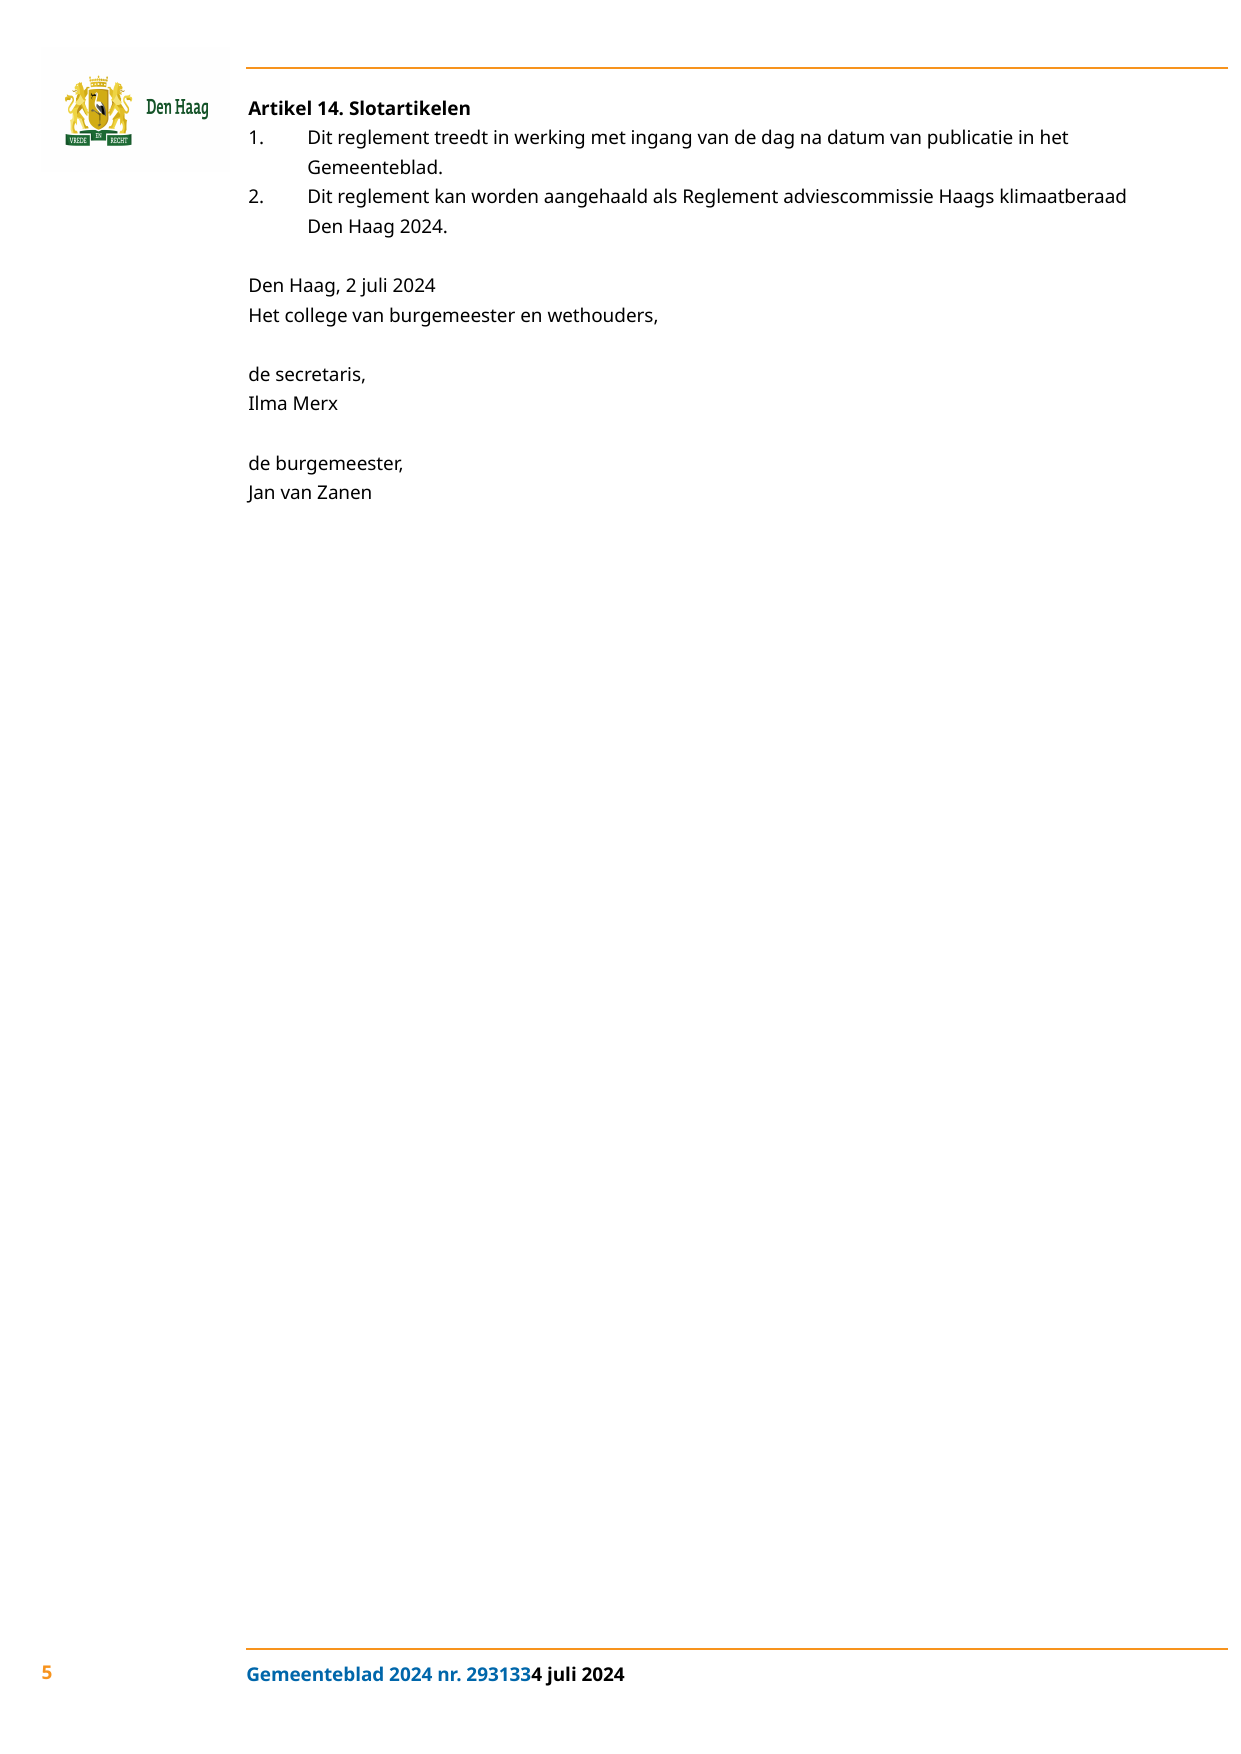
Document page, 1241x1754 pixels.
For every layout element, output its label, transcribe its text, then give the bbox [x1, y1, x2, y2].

text de secretaris, [248, 361, 1152, 387]
list Dit reglement treedt in werking met ingang van de dag na datum van publicatie in het Gemeenteblad. [248, 124, 1152, 180]
text de burgemeester, [248, 450, 1152, 476]
text Artikel 14. Slotartikelen [248, 95, 1152, 121]
text Ilma Merx [248, 391, 1152, 416]
text Het college van burgemeester en wethouders, [248, 302, 1152, 328]
text Jan van Zanen [248, 479, 1152, 505]
list Dit reglement kan worden aangehaald als Reglement adviescommissie Haags klimaatberaad Den Haag 2024. [248, 183, 1152, 239]
text Den Haag, 2 juli 2024 [248, 272, 1152, 298]
picture [41, 47, 231, 172]
